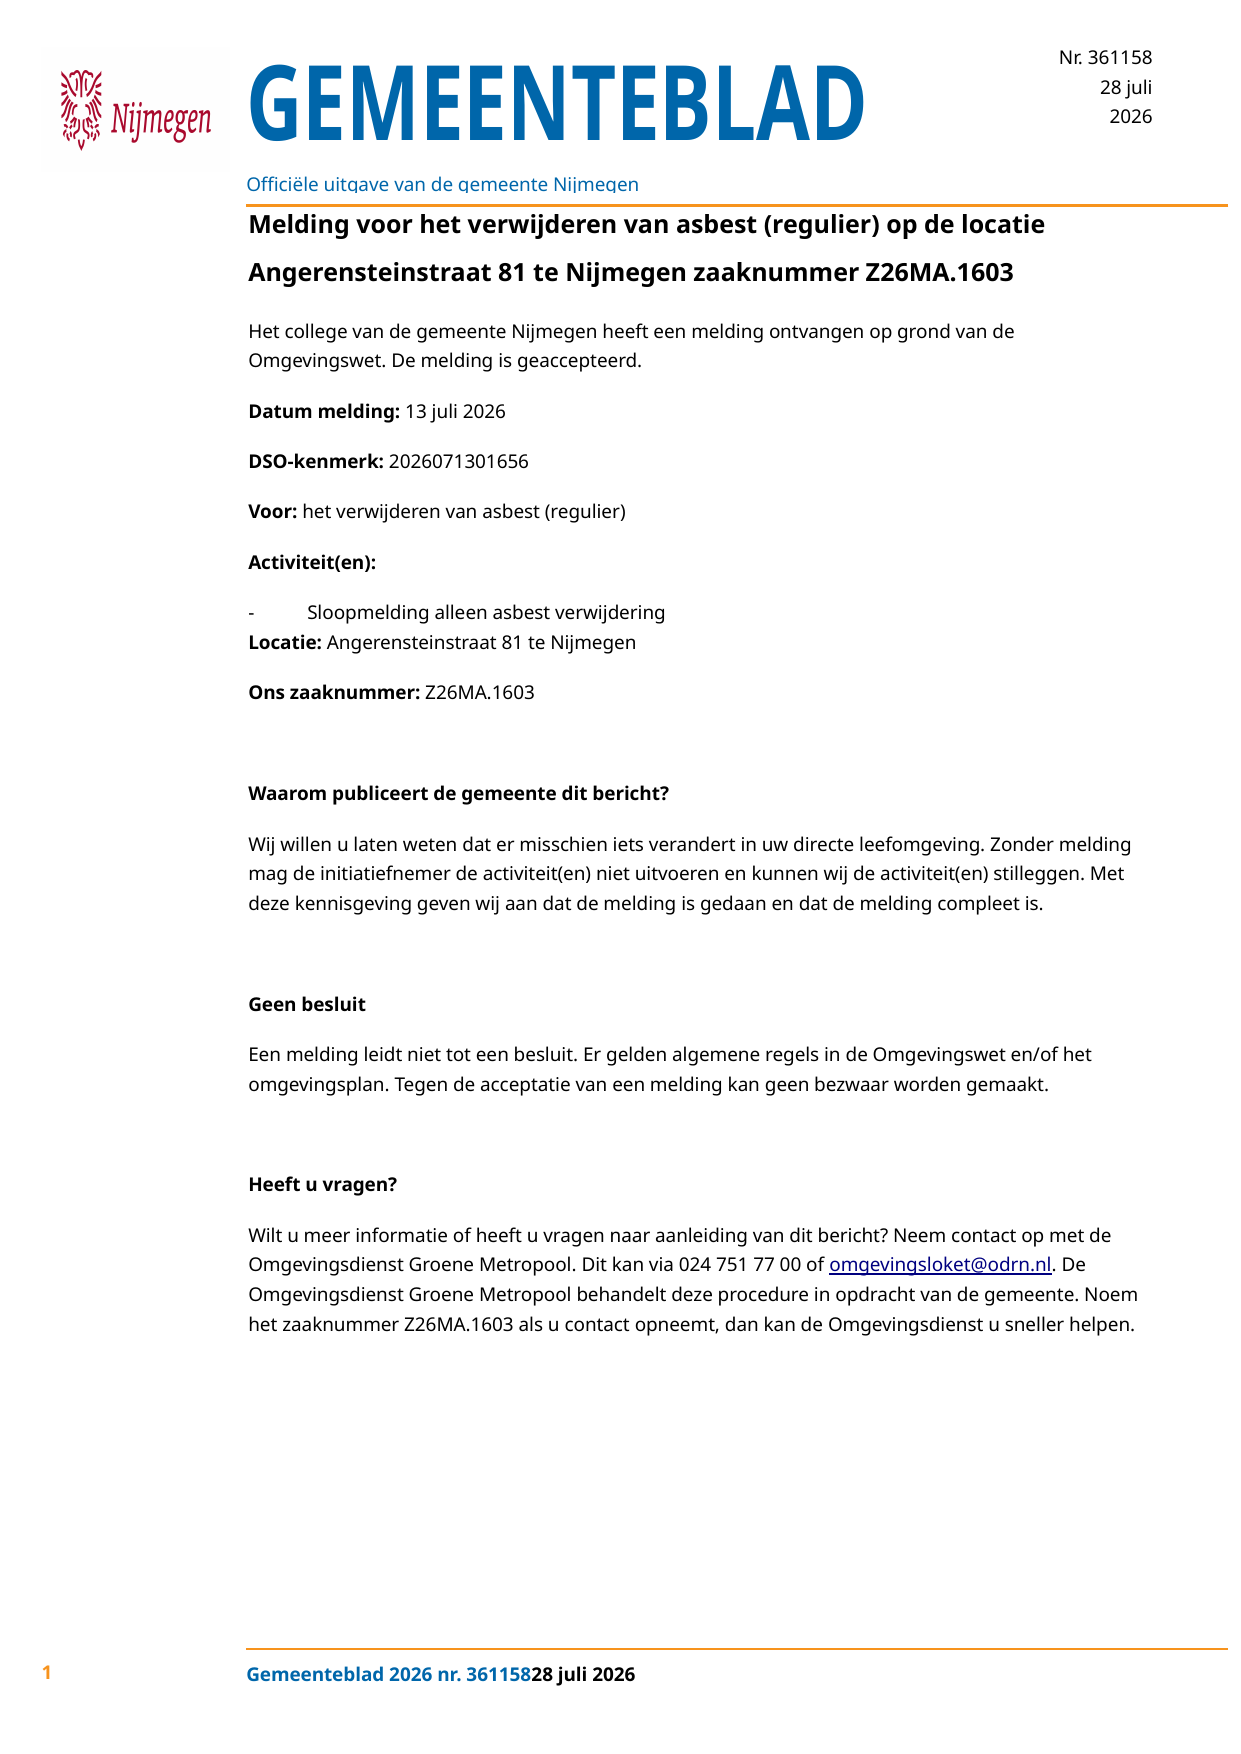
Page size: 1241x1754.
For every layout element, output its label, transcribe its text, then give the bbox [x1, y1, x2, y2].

text Het college van de gemeente Nijmegen heeft een melding ontvangen op grond van de Omgevingswet. De melding is geaccepteerd. [248, 318, 1152, 373]
text Waarom publiceert de gemeente dit bericht? [248, 780, 1152, 806]
text DSO-kenmerk: 2026071301656 [248, 448, 1152, 474]
text Ons zaaknummer: Z26MA.1603 [248, 679, 1152, 705]
text Wij willen u laten weten dat er misschien iets verandert in uw directe leefomgeving. Zonder melding mag de initiatiefnemer de activiteit(en) niet uitvoeren en kunnen wij de activiteit(en) stilleggen. Met deze kennisgeving geven wij aan dat de melding is gedaan en dat de melding compleet is. [248, 831, 1152, 916]
text Melding voor het verwijderen van asbest (regulier) op de locatie Angerensteinstraat 81 te Nijmegen zaaknummer Z26MA.1603 [248, 207, 1152, 288]
picture [41, 47, 231, 172]
text Een melding leidt niet tot een besluit. Er gelden algemene regels in de Omgevingswet en/of het omgevingsplan. Tegen de acceptatie van een melding kan geen bezwaar worden gemaakt. [248, 1041, 1152, 1097]
text Geen besluit [248, 991, 1152, 1017]
text Wilt u meer informatie of heeft u vragen naar aanleiding van dit bericht? Neem contact op met de Omgevingsdienst Groene Metropool. Dit kan via 024 751 77 00 of omgevingsloket@odrn.nl. De Omgevingsdienst Groene Metropool behandelt deze procedure in opdracht van de gemeente. Noem het zaaknummer Z26MA.1603 als u contact opneemt, dan kan de Omgevingsdienst u sneller helpen. [248, 1222, 1152, 1337]
text Activiteit(en): [248, 549, 1152, 575]
list Sloopmelding alleen asbest verwijdering [248, 599, 1152, 625]
text Voor: het verwijderen van asbest (regulier) [248, 499, 1152, 524]
text Locatie: Angerensteinstraat 81 te Nijmegen [248, 629, 1152, 655]
text Datum melding: 13 juli 2026 [248, 398, 1152, 424]
text Heeft u vragen? [248, 1172, 1152, 1197]
